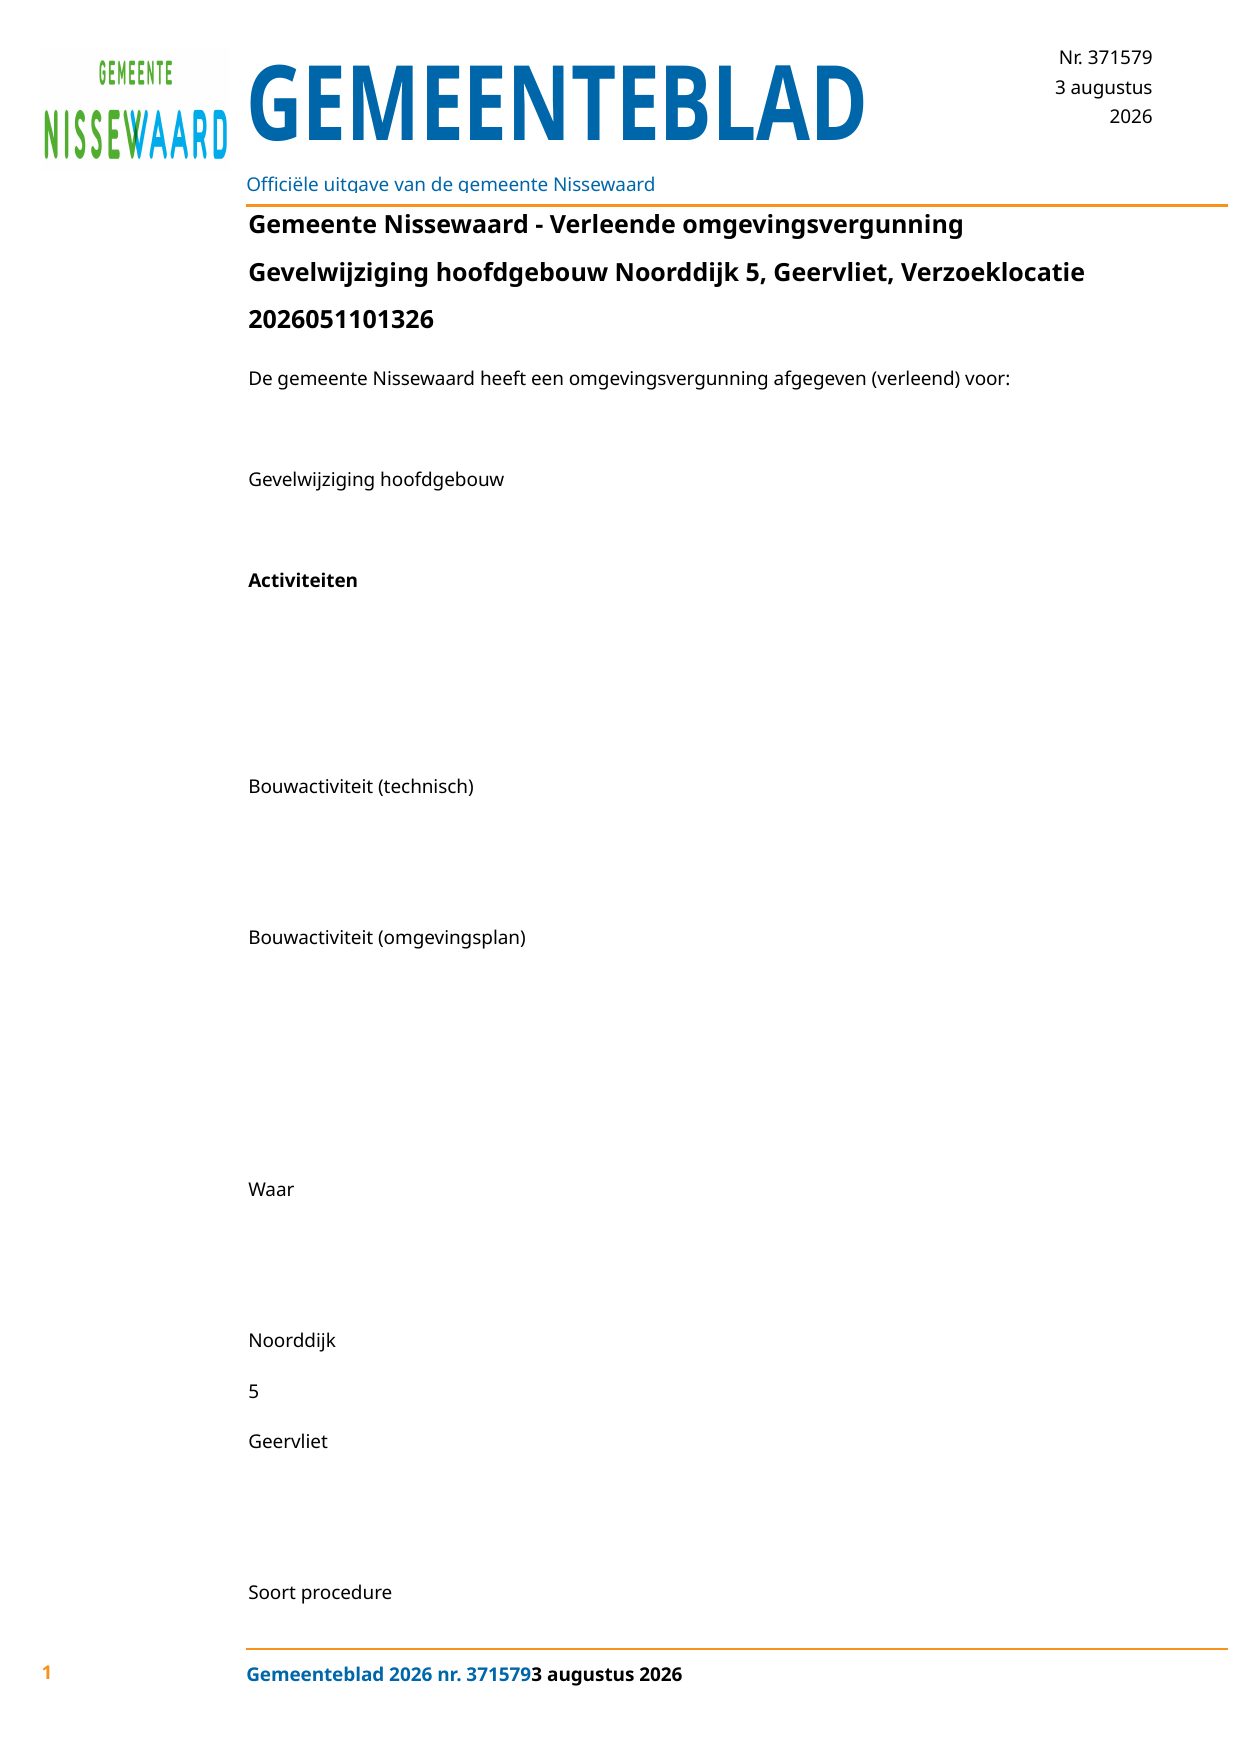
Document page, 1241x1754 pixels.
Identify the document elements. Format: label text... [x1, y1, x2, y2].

text Geervliet [248, 1428, 1152, 1454]
text Bouwactiviteit (technisch) [248, 773, 1152, 798]
text Noorddijk [248, 1327, 1152, 1353]
text 5 [248, 1378, 1152, 1403]
text ﻿ [248, 618, 1152, 647]
picture [41, 47, 231, 172]
text Waar [248, 1176, 1152, 1202]
text Activiteiten [248, 567, 1152, 593]
text Soort procedure [248, 1579, 1152, 1605]
text De gemeente Nissewaard heeft een omgevingsvergunning afgegeven (verleend) voor: [248, 366, 1152, 391]
text Bouwactiviteit (omgevingsplan) [248, 924, 1152, 950]
text Gevelwijziging hoofdgebouw [248, 466, 1152, 492]
text Gemeente Nissewaard - Verleende omgevingsvergunning Gevelwijziging hoofdgebouw Noorddijk 5, Geervliet, Verzoeklocatie 2026051101326 [248, 207, 1152, 336]
